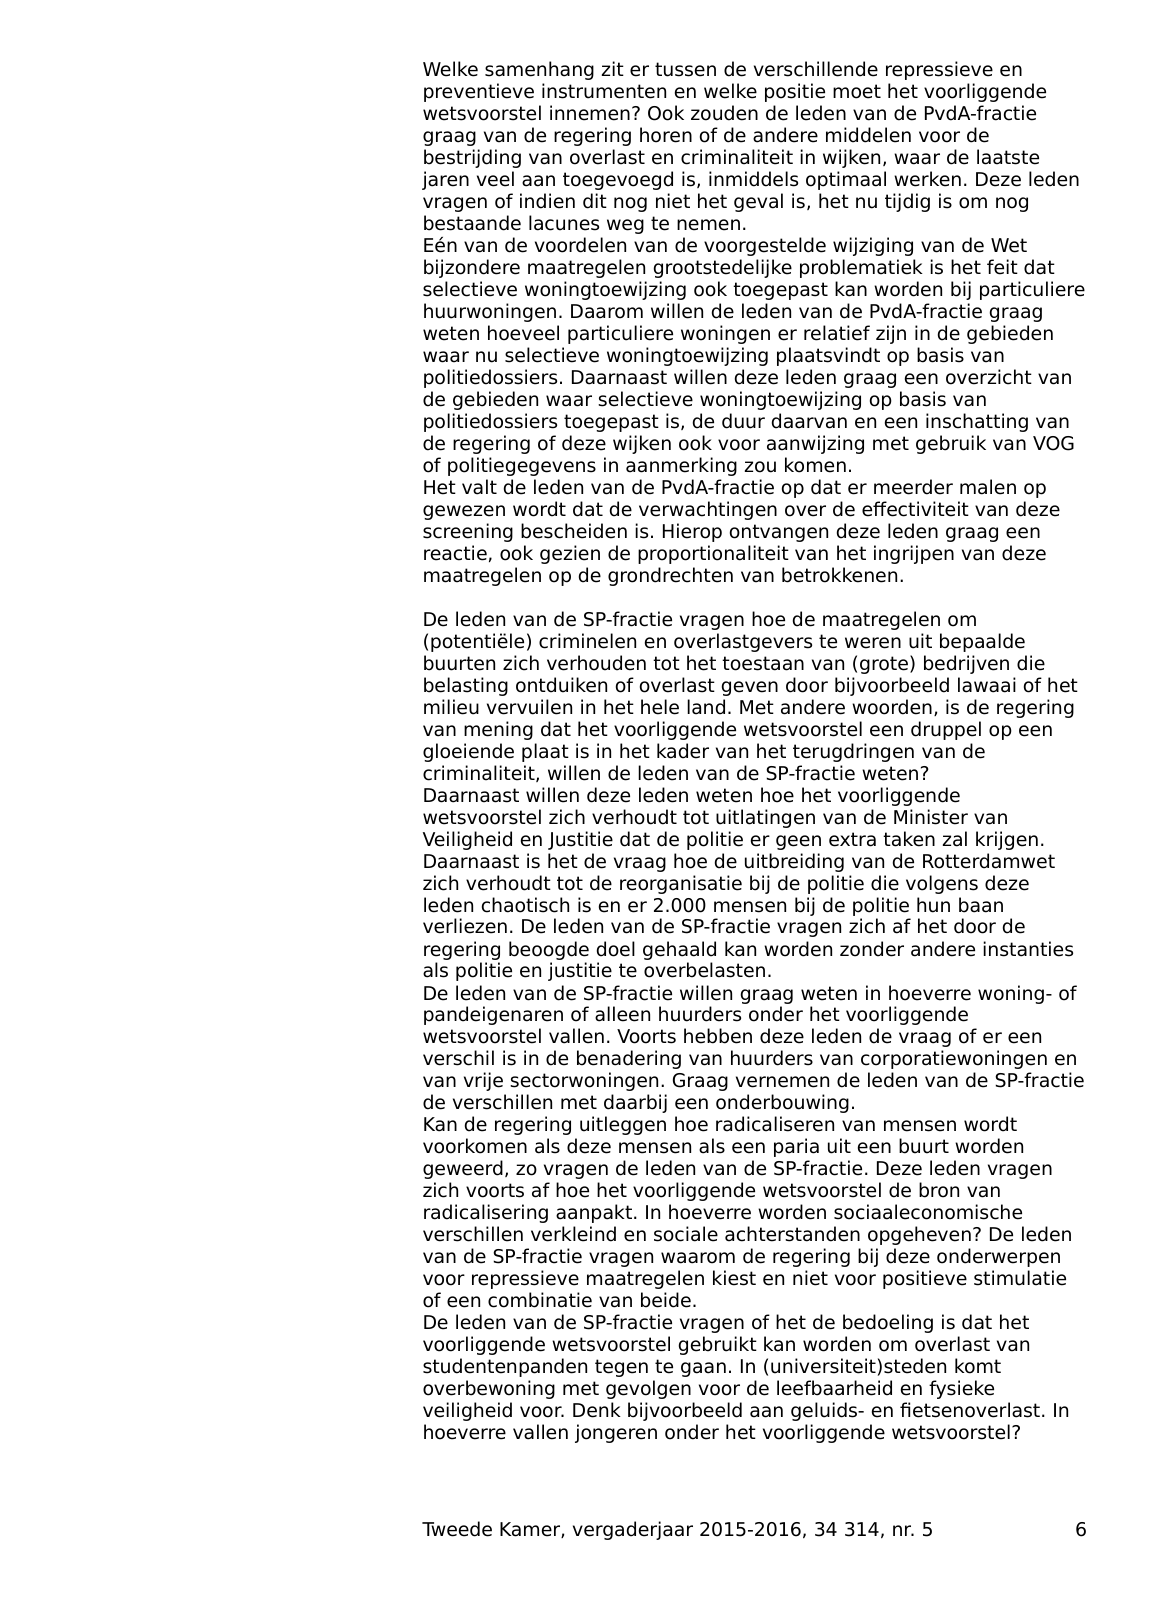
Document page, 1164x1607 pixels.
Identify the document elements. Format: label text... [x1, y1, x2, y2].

text Daarnaast willen deze leden weten hoe het voorliggende wetsvoorstel zich verhoudt tot uitlatingen van de Minister van Veiligheid en Justitie dat de politie er geen extra taken zal krijgen. Daarnaast is het de vraag hoe de uitbreiding van de Rotterdamwet zich verhoudt tot de reorganisatie bij de politie die volgens deze leden chaotisch is en er 2.000 mensen bij de politie hun baan verliezen. De leden van de SP-fractie vragen zich af het door de regering beoogde doel gehaald kan worden zonder andere instanties als politie en justitie te overbelasten. [422, 784, 1087, 982]
text Welke samenhang zit er tussen de verschillende repressieve en preventieve instrumenten en welke positie moet het voorliggende wetsvoorstel innemen? Ook zouden de leden van de PvdA-fractie graag van de regering horen of de andere middelen voor de bestrijding van overlast en criminaliteit in wijken, waar de laatste jaren veel aan toegevoegd is, inmiddels optimaal werken. Deze leden vragen of indien dit nog niet het geval is, het nu tijdig is om nog bestaande lacunes weg te nemen. [422, 59, 1087, 235]
text Eén van de voordelen van de voorgestelde wijziging van de Wet bijzondere maatregelen grootstedelijke problematiek is het feit dat selectieve woningtoewijzing ook toegepast kan worden bij particuliere huurwoningen. Daarom willen de leden van de PvdA-fractie graag weten hoeveel particuliere woningen er relatief zijn in de gebieden waar nu selectieve woningtoewijzing plaatsvindt op basis van politiedossiers. Daarnaast willen deze leden graag een overzicht van de gebieden waar selectieve woningtoewijzing op basis van politiedossiers toegepast is, de duur daarvan en een inschatting van de regering of deze wijken ook voor aanwijzing met gebruik van VOG of politiegegevens in aanmerking zou komen. [422, 235, 1087, 477]
text De leden van de SP-fractie vragen hoe de maatregelen om (potentiële) criminelen en overlastgevers te weren uit bepaalde buurten zich verhouden tot het toestaan van (grote) bedrijven die belasting ontduiken of overlast geven door bijvoorbeeld lawaai of het milieu vervuilen in het hele land. Met andere woorden, is de regering van mening dat het voorliggende wetsvoorstel een druppel op een gloeiende plaat is in het kader van het terugdringen van de criminaliteit, willen de leden van de SP-fractie weten? [422, 609, 1087, 784]
text Kan de regering uitleggen hoe radicaliseren van mensen wordt voorkomen als deze mensen als een paria uit een buurt worden geweerd, zo vragen de leden van de SP-fractie. Deze leden vragen zich voorts af hoe het voorliggende wetsvoorstel de bron van radicalisering aanpakt. In hoeverre worden sociaaleconomische verschillen verkleind en sociale achterstanden opgeheven? De leden van de SP-fractie vragen waarom de regering bij deze onderwerpen voor repressieve maatregelen kiest en niet voor positieve stimulatie of een combinatie van beide. [422, 1114, 1087, 1312]
text De leden van de SP-fractie vragen of het de bedoeling is dat het voorliggende wetsvoorstel gebruikt kan worden om overlast van studentenpanden tegen te gaan. In (universiteit)steden komt overbewoning met gevolgen voor de leefbaarheid en fysieke veiligheid voor. Denk bijvoorbeeld aan geluids- en fietsenoverlast. In hoeverre vallen jongeren onder het voorliggende wetsvoorstel? [422, 1312, 1087, 1444]
text De leden van de SP-fractie willen graag weten in hoeverre woning- of pandeigenaren of alleen huurders onder het voorliggende wetsvoorstel vallen. Voorts hebben deze leden de vraag of er een verschil is in de benadering van huurders van corporatiewoningen en van vrije sectorwoningen. Graag vernemen de leden van de SP-fractie de verschillen met daarbij een onderbouwing. [422, 982, 1087, 1114]
text Het valt de leden van de PvdA-fractie op dat er meerder malen op gewezen wordt dat de verwachtingen over de effectiviteit van deze screening bescheiden is. Hierop ontvangen deze leden graag een reactie, ook gezien de proportionaliteit van het ingrijpen van deze maatregelen op de grondrechten van betrokkenen. [422, 477, 1087, 587]
